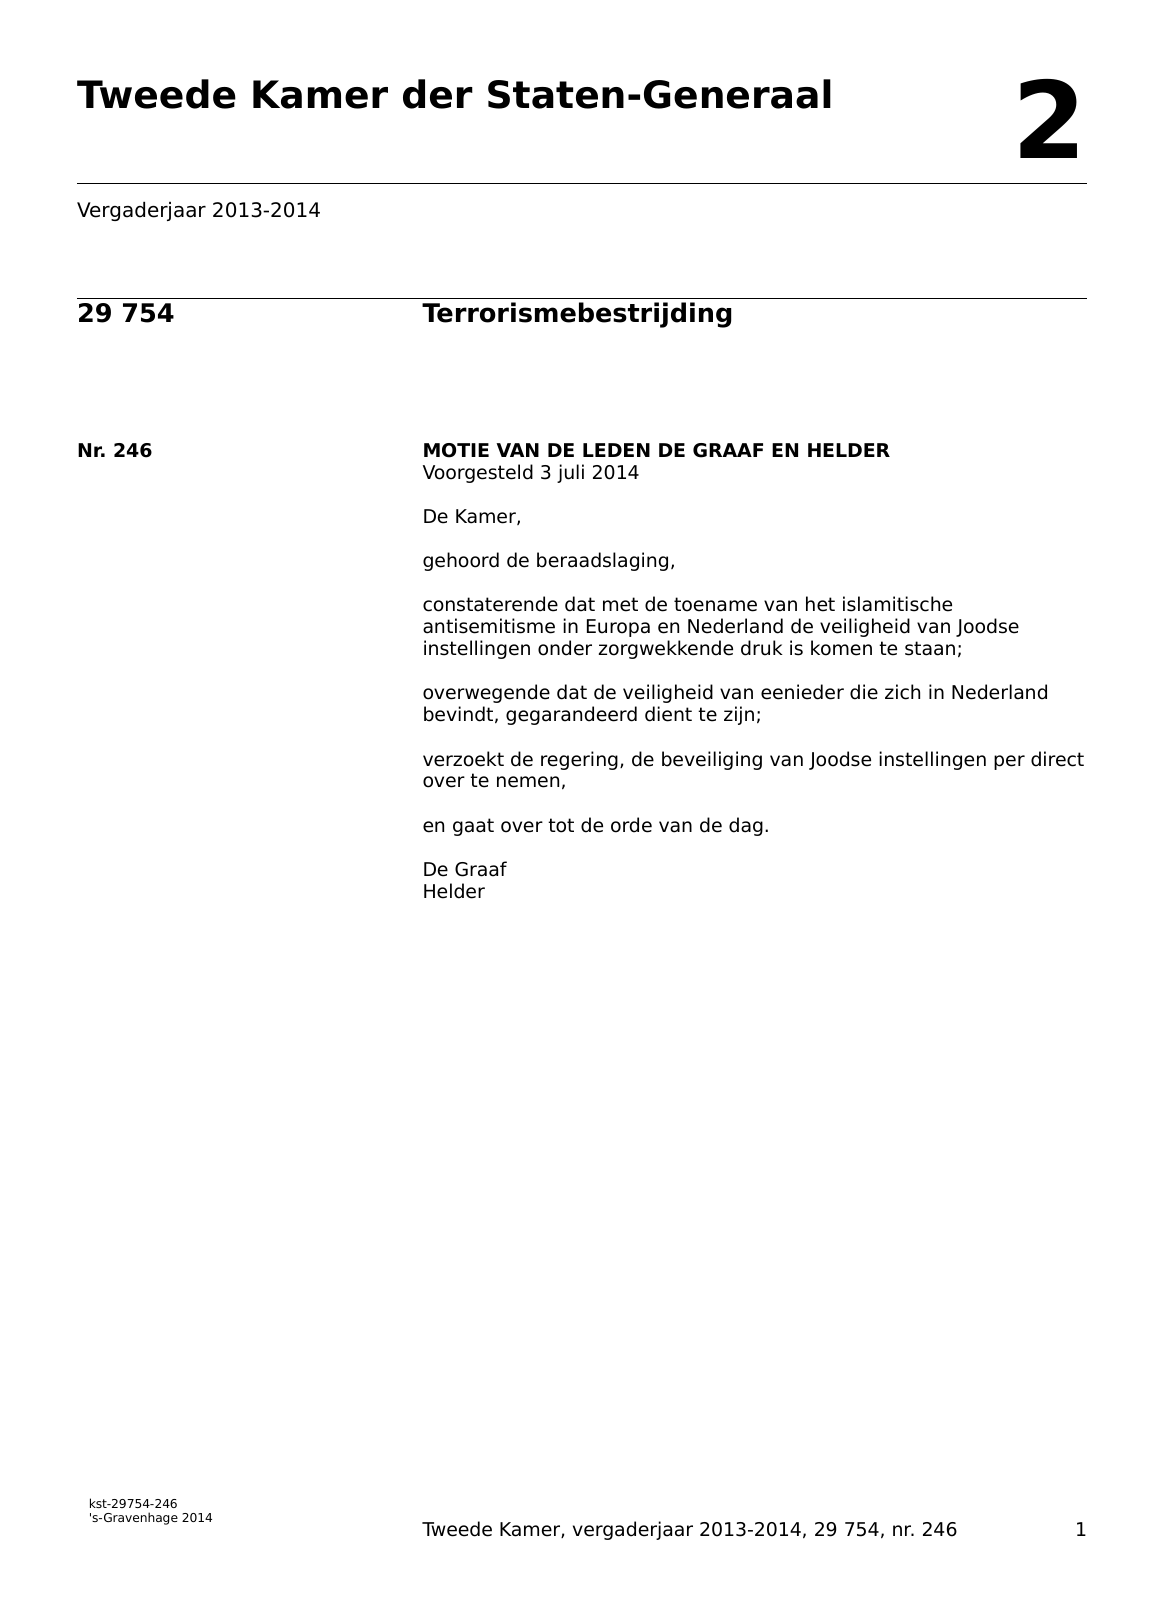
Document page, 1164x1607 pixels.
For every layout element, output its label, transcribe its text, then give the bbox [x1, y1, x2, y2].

subtitle 29 754 Terrorismebestrijding [77, 299, 1087, 329]
text en gaat over tot de orde van de dag. [422, 814, 1087, 837]
text Helder [422, 881, 1087, 903]
text verzoekt de regering, de beveiliging van Joodse instellingen per direct over te nemen, [422, 748, 1087, 792]
table_header Tweede Kamer der Staten-Generaal [77, 59, 886, 183]
text gehoord de beraadslaging, [422, 550, 1087, 572]
text De Graaf [422, 859, 1087, 881]
subtitle Nr. 246 MOTIE VAN DE LEDEN DE GRAAF EN HELDER [77, 440, 1087, 462]
text De Kamer, [422, 506, 1087, 528]
text Voorgesteld 3 juli 2014 [422, 462, 1087, 484]
text constaterende dat met de toename van het islamitische antisemitisme in Europa en Nederland de veiligheid van Joodse instellingen onder zorgwekkende druk is komen te staan; [422, 594, 1087, 660]
text overwegende dat de veiligheid van eenieder die zich in Nederland bevindt, gegarandeerd dient te zijn; [422, 682, 1087, 726]
table_cell Vergaderjaar 2013-2014 [77, 184, 1087, 298]
table_header 2 [886, 59, 1087, 183]
text 's-Gravenhage 2014 [88, 1511, 323, 1525]
text kst-29754-246 [88, 1497, 323, 1511]
